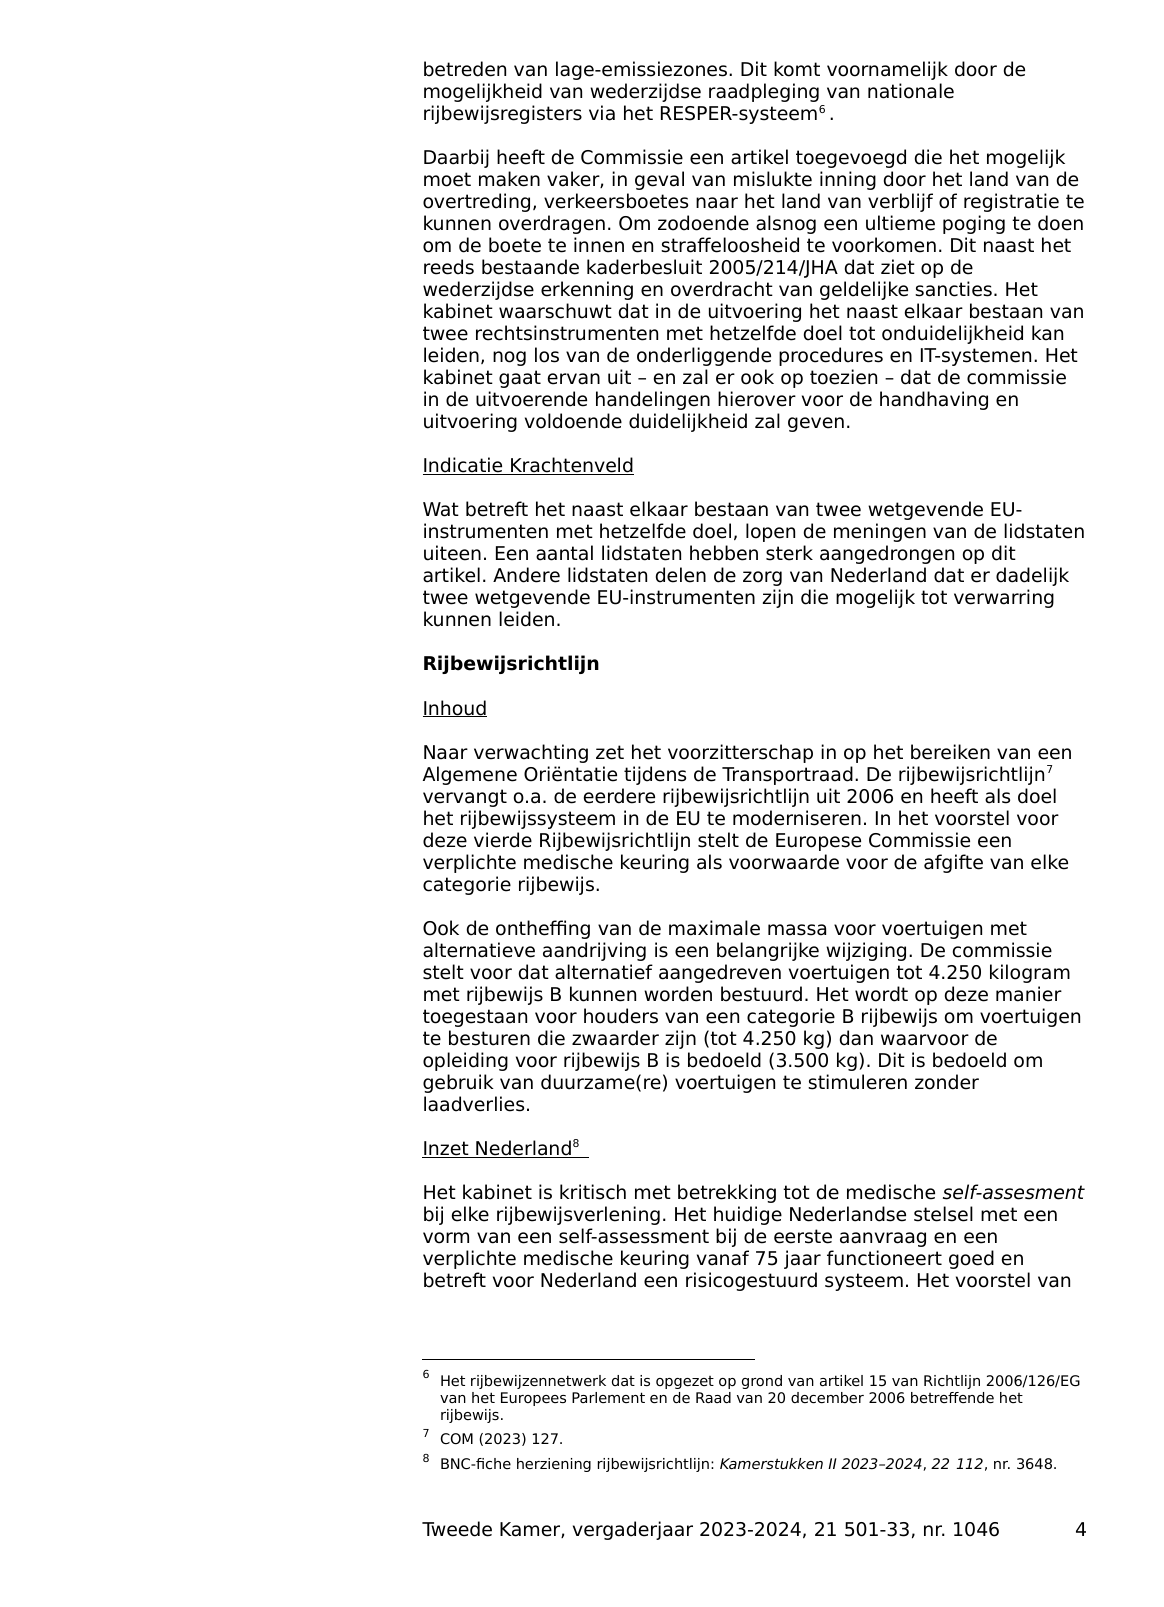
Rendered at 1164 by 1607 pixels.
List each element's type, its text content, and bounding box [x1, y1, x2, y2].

text Daarbij heeft de Commissie een artikel toegevoegd die het mogelijk moet maken vaker, in geval van mislukte inning door het land van de overtreding, verkeersboetes naar het land van verblijf of registratie te kunnen overdragen. Om zodoende alsnog een ultieme poging te doen om de boete te innen en straffeloosheid te voorkomen. Dit naast het reeds bestaande kaderbesluit 2005/214/JHA dat ziet op de wederzijdse erkenning en overdracht van geldelijke sancties. Het kabinet waarschuwt dat in de uitvoering het naast elkaar bestaan van twee rechtsinstrumenten met hetzelfde doel tot onduidelijkheid kan leiden, nog los van de onderliggende procedures en IT-systemen. Het kabinet gaat ervan uit – en zal er ook op toezien – dat de commissie in de uitvoerende handelingen hierover voor de handhaving en uitvoering voldoende duidelijkheid zal geven. [422, 147, 1087, 433]
subtitle Inhoud [422, 697, 1087, 719]
text BNC-fiche herziening rijbewijsrichtlijn: Kamerstukken II 2023–2024, 22 112, nr. 3648. [422, 1452, 1087, 1474]
text Het rijbewijzennetwerk dat is opgezet op grond van artikel 15 van Richtlijn 2006/126/EG van het Europees Parlement en de Raad van 20 december 2006 betreffende het rijbewijs. [422, 1368, 1087, 1424]
text Ook de ontheffing van de maximale massa voor voertuigen met alternatieve aandrijving is een belangrijke wijziging. De commissie stelt voor dat alternatief aangedreven voertuigen tot 4.250 kilogram met rijbewijs B kunnen worden bestuurd. Het wordt op deze manier toegestaan voor houders van een categorie B rijbewijs om voertuigen te besturen die zwaarder zijn (tot 4.250 kg) dan waarvoor de opleiding voor rijbewijs B is bedoeld (3.500 kg). Dit is bedoeld om gebruik van duurzame(re) voertuigen te stimuleren zonder laadverlies. [422, 918, 1087, 1116]
subtitle Indicatie Krachtenveld [422, 455, 1087, 477]
text Het kabinet is kritisch met betrekking tot de medische self-assesment bij elke rijbewijsverlening. Het huidige Nederlandse stelsel met een vorm van een self-assessment bij de eerste aanvraag en een verplichte medische keuring vanaf 75 jaar functioneert goed en betreft voor Nederland een risicogestuurd systeem. Het voorstel van [422, 1182, 1087, 1292]
text betreden van lage-emissiezones. Dit komt voornamelijk door de mogelijkheid van wederzijdse raadpleging van nationale rijbewijsregisters via het RESPER-systeem. [422, 59, 1087, 125]
text Wat betreft het naast elkaar bestaan van twee wetgevende EU-instrumenten met hetzelfde doel, lopen de meningen van de lidstaten uiteen. Een aantal lidstaten hebben sterk aangedrongen op dit artikel. Andere lidstaten delen de zorg van Nederland dat er dadelijk twee wetgevende EU-instrumenten zijn die mogelijk tot verwarring kunnen leiden. [422, 499, 1087, 631]
subtitle Rijbewijsrichtlijn [422, 653, 1087, 675]
subtitle Inzet Nederland [422, 1138, 1087, 1160]
text Naar verwachting zet het voorzitterschap in op het bereiken van een Algemene Oriëntatie tijdens de Transportraad. De rijbewijsrichtlijn vervangt o.a. de eerdere rijbewijsrichtlijn uit 2006 en heeft als doel het rijbewijssysteem in de EU te moderniseren. In het voorstel voor deze vierde Rijbewijsrichtlijn stelt de Europese Commissie een verplichte medische keuring als voorwaarde voor de afgifte van elke categorie rijbewijs. [422, 742, 1087, 896]
text COM (2023) 127. [422, 1427, 1087, 1449]
